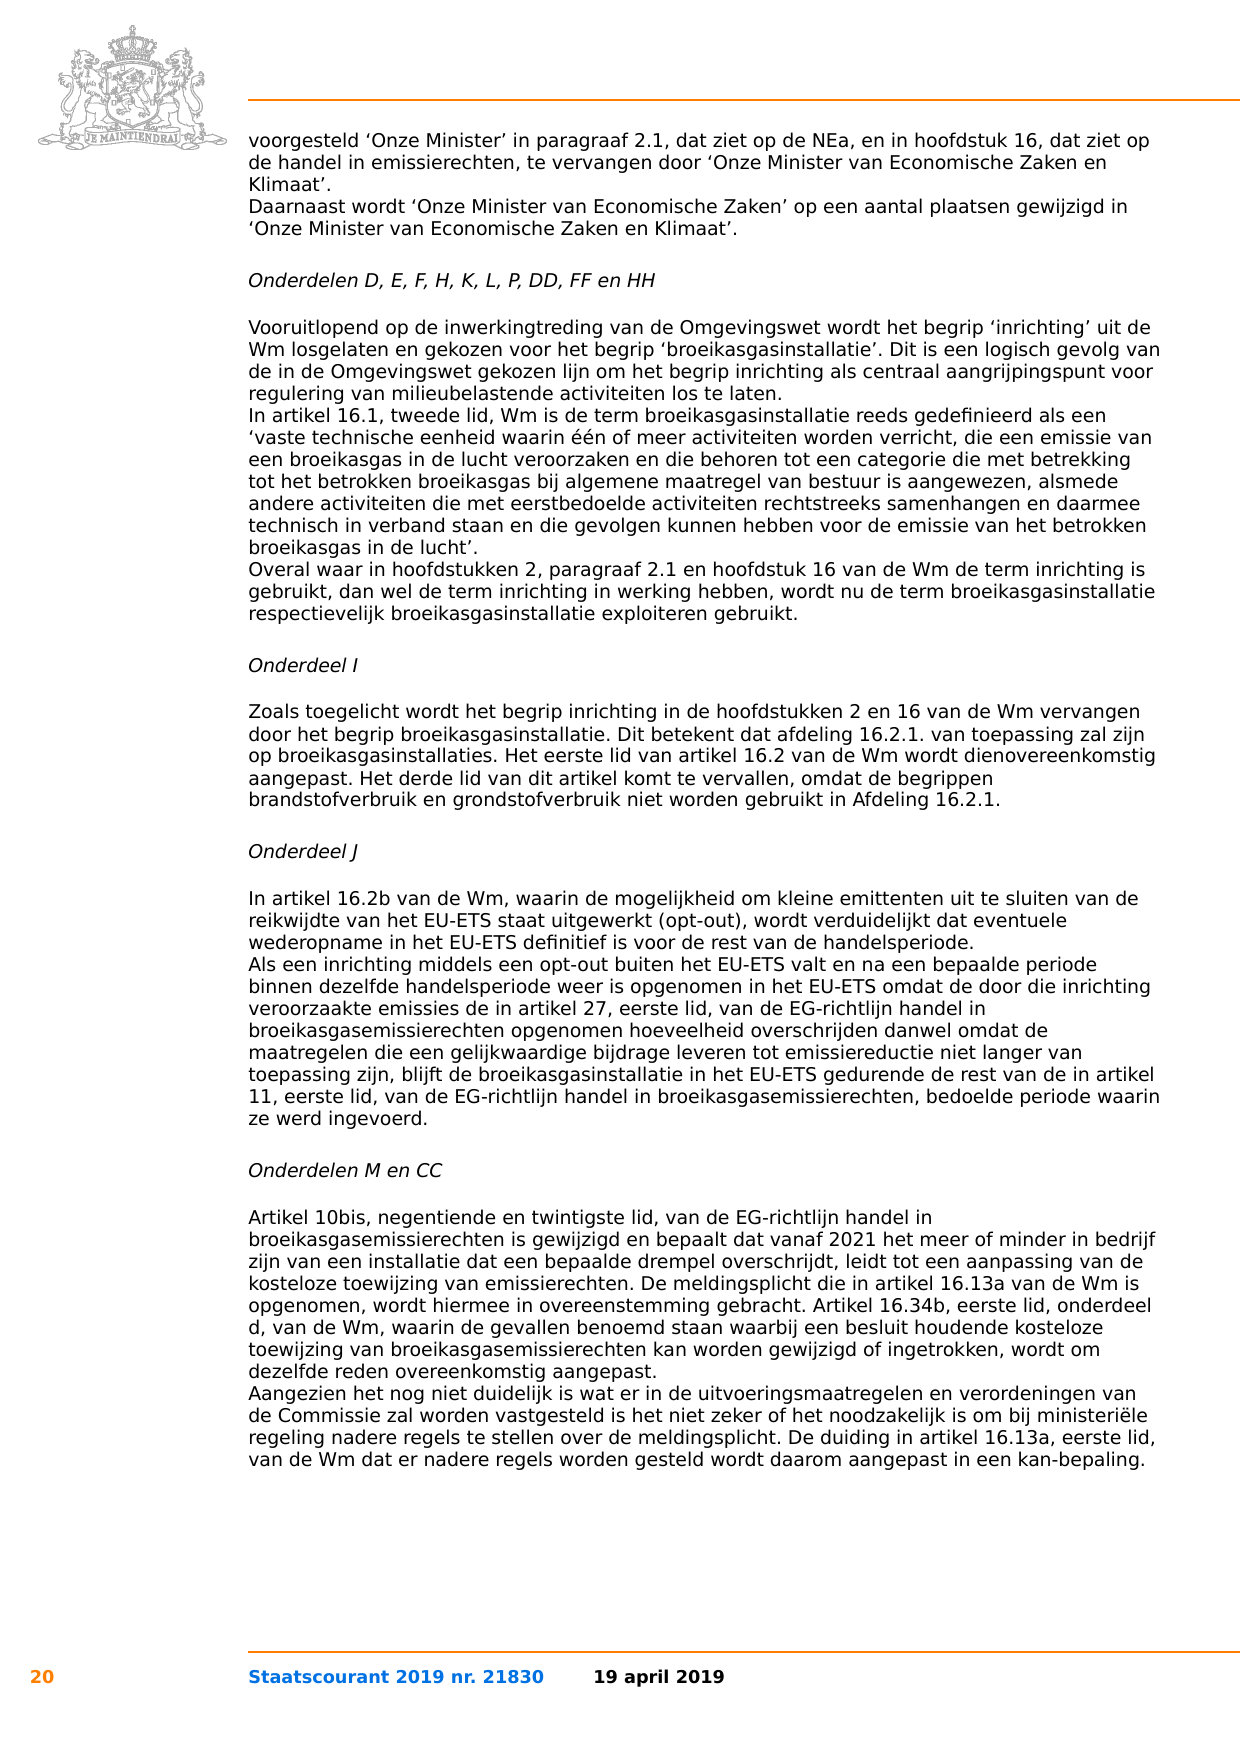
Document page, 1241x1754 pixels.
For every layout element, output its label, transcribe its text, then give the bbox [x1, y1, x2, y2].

text voorgesteld ‘Onze Minister’ in paragraaf 2.1, dat ziet op de NEa, en in hoofdstuk 16, dat ziet op de handel in emissierechten, te vervangen door ‘Onze Minister van Economische Zaken en Klimaat’. [248, 130, 1163, 196]
text Artikel 10bis, negentiende en twintigste lid, van de EG-richtlijn handel in broeikasgasemissierechten is gewijzigd en bepaalt dat vanaf 2021 het meer of minder in bedrijf zijn van een installatie dat een bepaalde drempel overschrijdt, leidt tot een aanpassing van de kosteloze toewijzing van emissierechten. De meldingsplicht die in artikel 16.13a van de Wm is opgenomen, wordt hiermee in overeenstemming gebracht. Artikel 16.34b, eerste lid, onderdeel d, van de Wm, waarin de gevallen benoemd staan waarbij een besluit houdende kosteloze toewijzing van broeikasgasemissierechten kan worden gewijzigd of ingetrokken, wordt om dezelfde reden overeenkomstig aangepast. [248, 1207, 1163, 1383]
subtitle Onderdelen M en CC [248, 1160, 1163, 1182]
text Daarnaast wordt ‘Onze Minister van Economische Zaken’ op een aantal plaatsen gewijzigd in ‘Onze Minister van Economische Zaken en Klimaat’. [248, 196, 1163, 240]
text Zoals toegelicht wordt het begrip inrichting in de hoofdstukken 2 en 16 van de Wm vervangen door het begrip broeikasgasinstallatie. Dit betekent dat afdeling 16.2.1. van toepassing zal zijn op broeikasgasinstallaties. Het eerste lid van artikel 16.2 van de Wm wordt dienovereenkomstig aangepast. Het derde lid van dit artikel komt te vervallen, omdat de begrippen brandstofverbruik en grondstofverbruik niet worden gebruikt in Afdeling 16.2.1. [248, 701, 1163, 811]
text Vooruitlopend op de inwerkingtreding van de Omgevingswet wordt het begrip ‘inrichting’ uit de Wm losgelaten en gekozen voor het begrip ‘broeikasgasinstallatie’. Dit is een logisch gevolg van de in de Omgevingswet gekozen lijn om het begrip inrichting als centraal aangrijpingspunt voor regulering van milieubelastende activiteiten los te laten. [248, 317, 1163, 405]
text Als een inrichting middels een opt-out buiten het EU-ETS valt en na een bepaalde periode binnen dezelfde handelsperiode weer is opgenomen in het EU-ETS omdat de door die inrichting veroorzaakte emissies de in artikel 27, eerste lid, van de EG-richtlijn handel in broeikasgasemissierechten opgenomen hoeveelheid overschrijden danwel omdat de maatregelen die een gelijkwaardige bijdrage leveren tot emissiereductie niet langer van toepassing zijn, blijft de broeikasgasinstallatie in het EU-ETS gedurende de rest van de in artikel 11, eerste lid, van de EG-richtlijn handel in broeikasgasemissierechten, bedoelde periode waarin ze werd ingevoerd. [248, 954, 1163, 1130]
picture [38, 25, 227, 150]
text In artikel 16.1, tweede lid, Wm is de term broeikasgasinstallatie reeds gedefinieerd als een ‘vaste technische eenheid waarin één of meer activiteiten worden verricht, die een emissie van een broeikasgas in de lucht veroorzaken en die behoren tot een categorie die met betrekking tot het betrokken broeikasgas bij algemene maatregel van bestuur is aangewezen, alsmede andere activiteiten die met eerstbedoelde activiteiten rechtstreeks samenhangen en daarmee technisch in verband staan en die gevolgen kunnen hebben voor de emissie van het betrokken broeikasgas in de lucht’. [248, 405, 1163, 558]
subtitle Onderdelen D, E, F, H, K, L, P, DD, FF en HH [248, 270, 1163, 292]
text In artikel 16.2b van de Wm, waarin de mogelijkheid om kleine emittenten uit te sluiten van de reikwijdte van het EU-ETS staat uitgewerkt (opt-out), wordt verduidelijkt dat eventuele wederopname in het EU-ETS definitief is voor de rest van de handelsperiode. [248, 888, 1163, 954]
text Overal waar in hoofdstukken 2, paragraaf 2.1 en hoofdstuk 16 van de Wm de term inrichting is gebruikt, dan wel de term inrichting in werking hebben, wordt nu de term broeikasgasinstallatie respectievelijk broeikasgasinstallatie exploiteren gebruikt. [248, 558, 1163, 624]
subtitle Onderdeel I [248, 654, 1163, 676]
text Aangezien het nog niet duidelijk is wat er in de uitvoeringsmaatregelen en verordeningen van de Commissie zal worden vastgesteld is het niet zeker of het noodzakelijk is om bij ministeriële regeling nadere regels te stellen over de meldingsplicht. De duiding in artikel 16.13a, eerste lid, van de Wm dat er nadere regels worden gesteld wordt daarom aangepast in een kan-bepaling. [248, 1383, 1163, 1471]
subtitle Onderdeel J [248, 841, 1163, 863]
